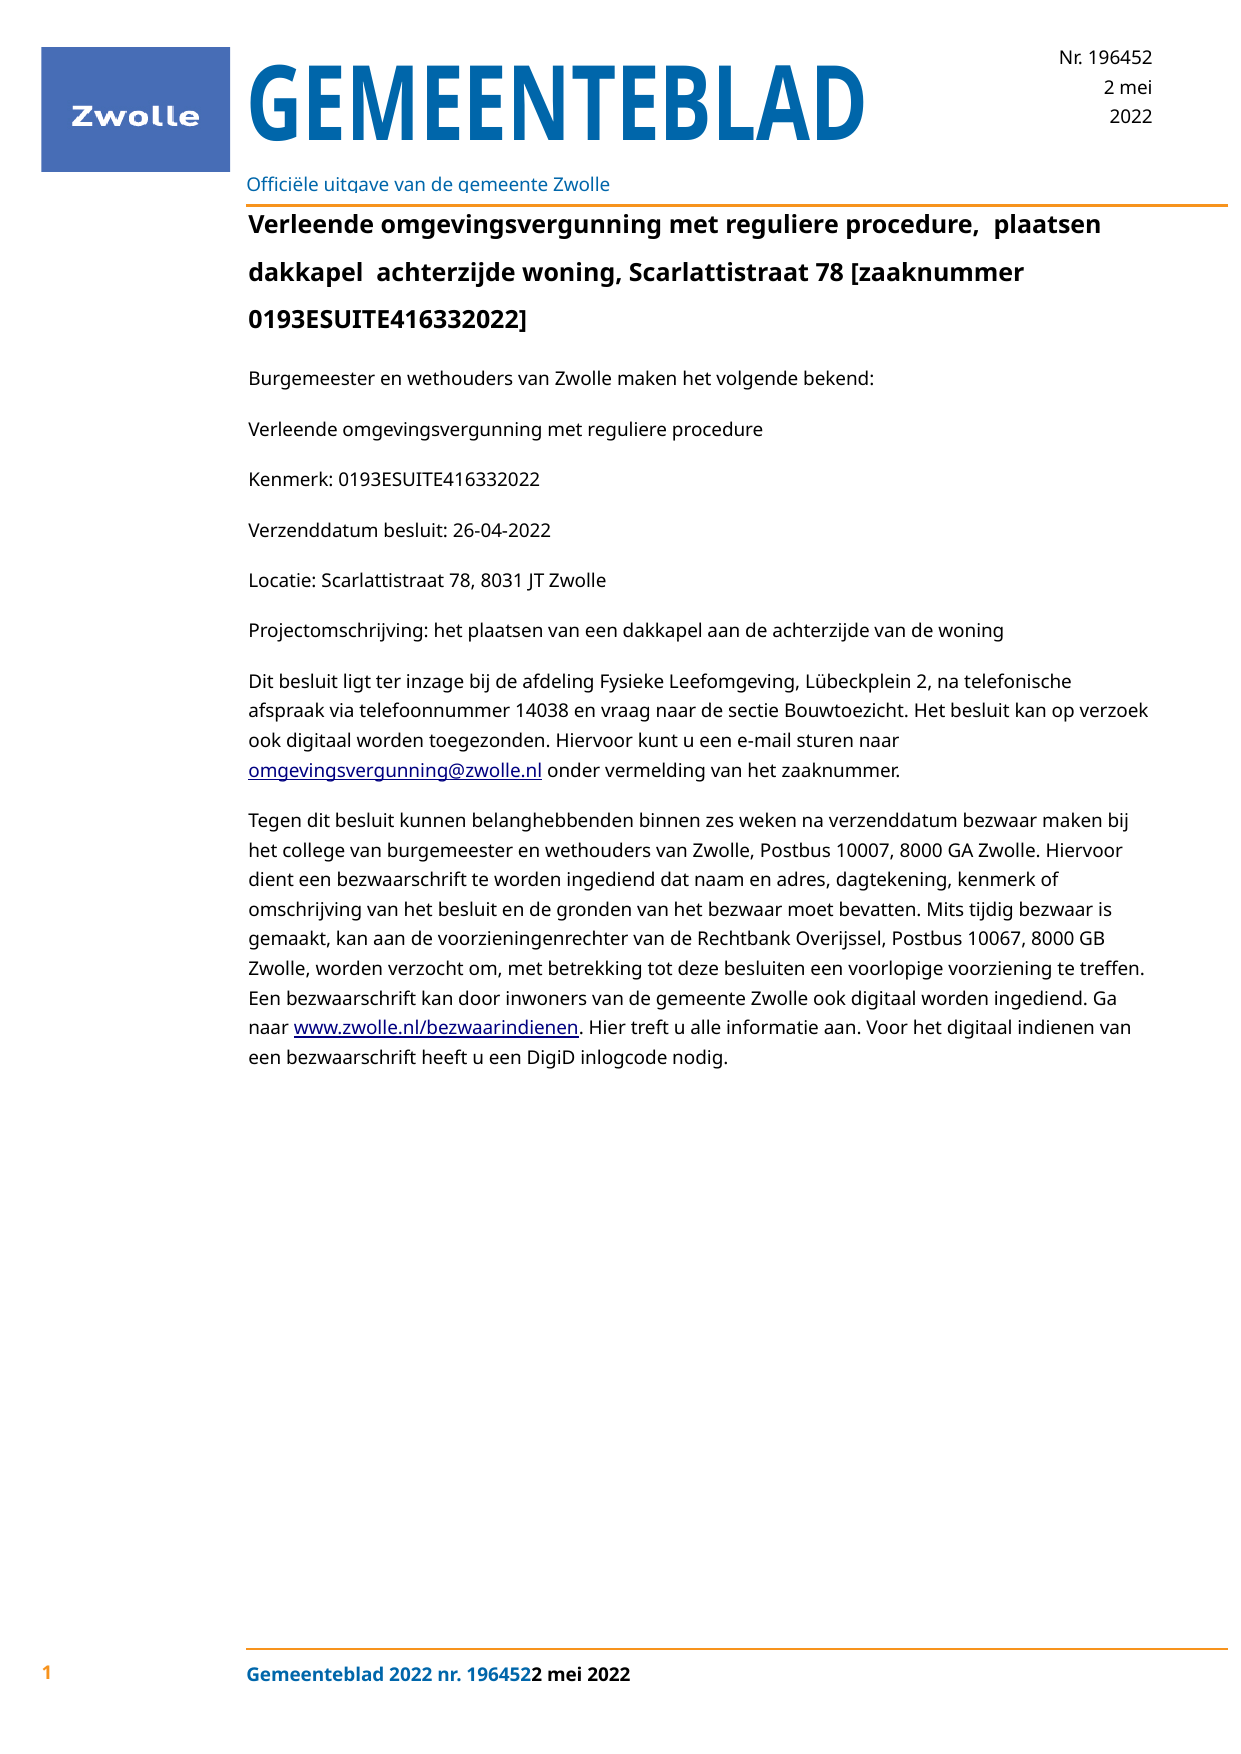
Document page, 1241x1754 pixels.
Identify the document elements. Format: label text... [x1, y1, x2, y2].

text Verleende omgevingsvergunning met reguliere procedure, plaatsen dakkapel achterzijde woning, Scarlattistraat 78 [zaaknummer 0193ESUITE416332022] [248, 207, 1152, 336]
text Kenmerk: 0193ESUITE416332022 [248, 466, 1152, 492]
text Dit besluit ligt ter inzage bij de afdeling Fysieke Leefomgeving, Lübeckplein 2, na telefonische afspraak via telefoonnummer 14038 en vraag naar de sectie Bouwtoezicht. Het besluit kan op verzoek ook digitaal worden toegezonden. Hiervoor kunt u een e-mail sturen naar omgevingsvergunning@zwolle.nl onder vermelding van het zaaknummer. [248, 668, 1152, 782]
text Tegen dit besluit kunnen belanghebbenden binnen zes weken na verzenddatum bezwaar maken bij het college van burgemeester en wethouders van Zwolle, Postbus 10007, 8000 GA Zwolle. Hiervoor dient een bezwaarschrift te worden ingediend dat naam en adres, dagtekening, kenmerk of omschrijving van het besluit en de gronden van het bezwaar moet bevatten. Mits tijdig bezwaar is gemaakt, kan aan de voorzieningenrechter van de Rechtbank Overijssel, Postbus 10067, 8000 GB Zwolle, worden verzocht om, met betrekking tot deze besluiten een voorlopige voorziening te treffen. Een bezwaarschrift kan door inwoners van de gemeente Zwolle ook digitaal worden ingediend. Ga naar www.zwolle.nl/bezwaarindienen. Hier treft u alle informatie aan. Voor het digitaal indienen van een bezwaarschrift heeft u een DigiD inlogcode nodig. [248, 807, 1152, 1069]
text Verzenddatum besluit: 26-04-2022 [248, 517, 1152, 542]
picture [41, 47, 231, 172]
text Verleende omgevingsvergunning met reguliere procedure [248, 416, 1152, 442]
text Projectomschrijving: het plaatsen van een dakkapel aan de achterzijde van de woning [248, 618, 1152, 643]
text Burgemeester en wethouders van Zwolle maken het volgende bekend: [248, 366, 1152, 391]
text Locatie: Scarlattistraat 78, 8031 JT Zwolle [248, 567, 1152, 593]
